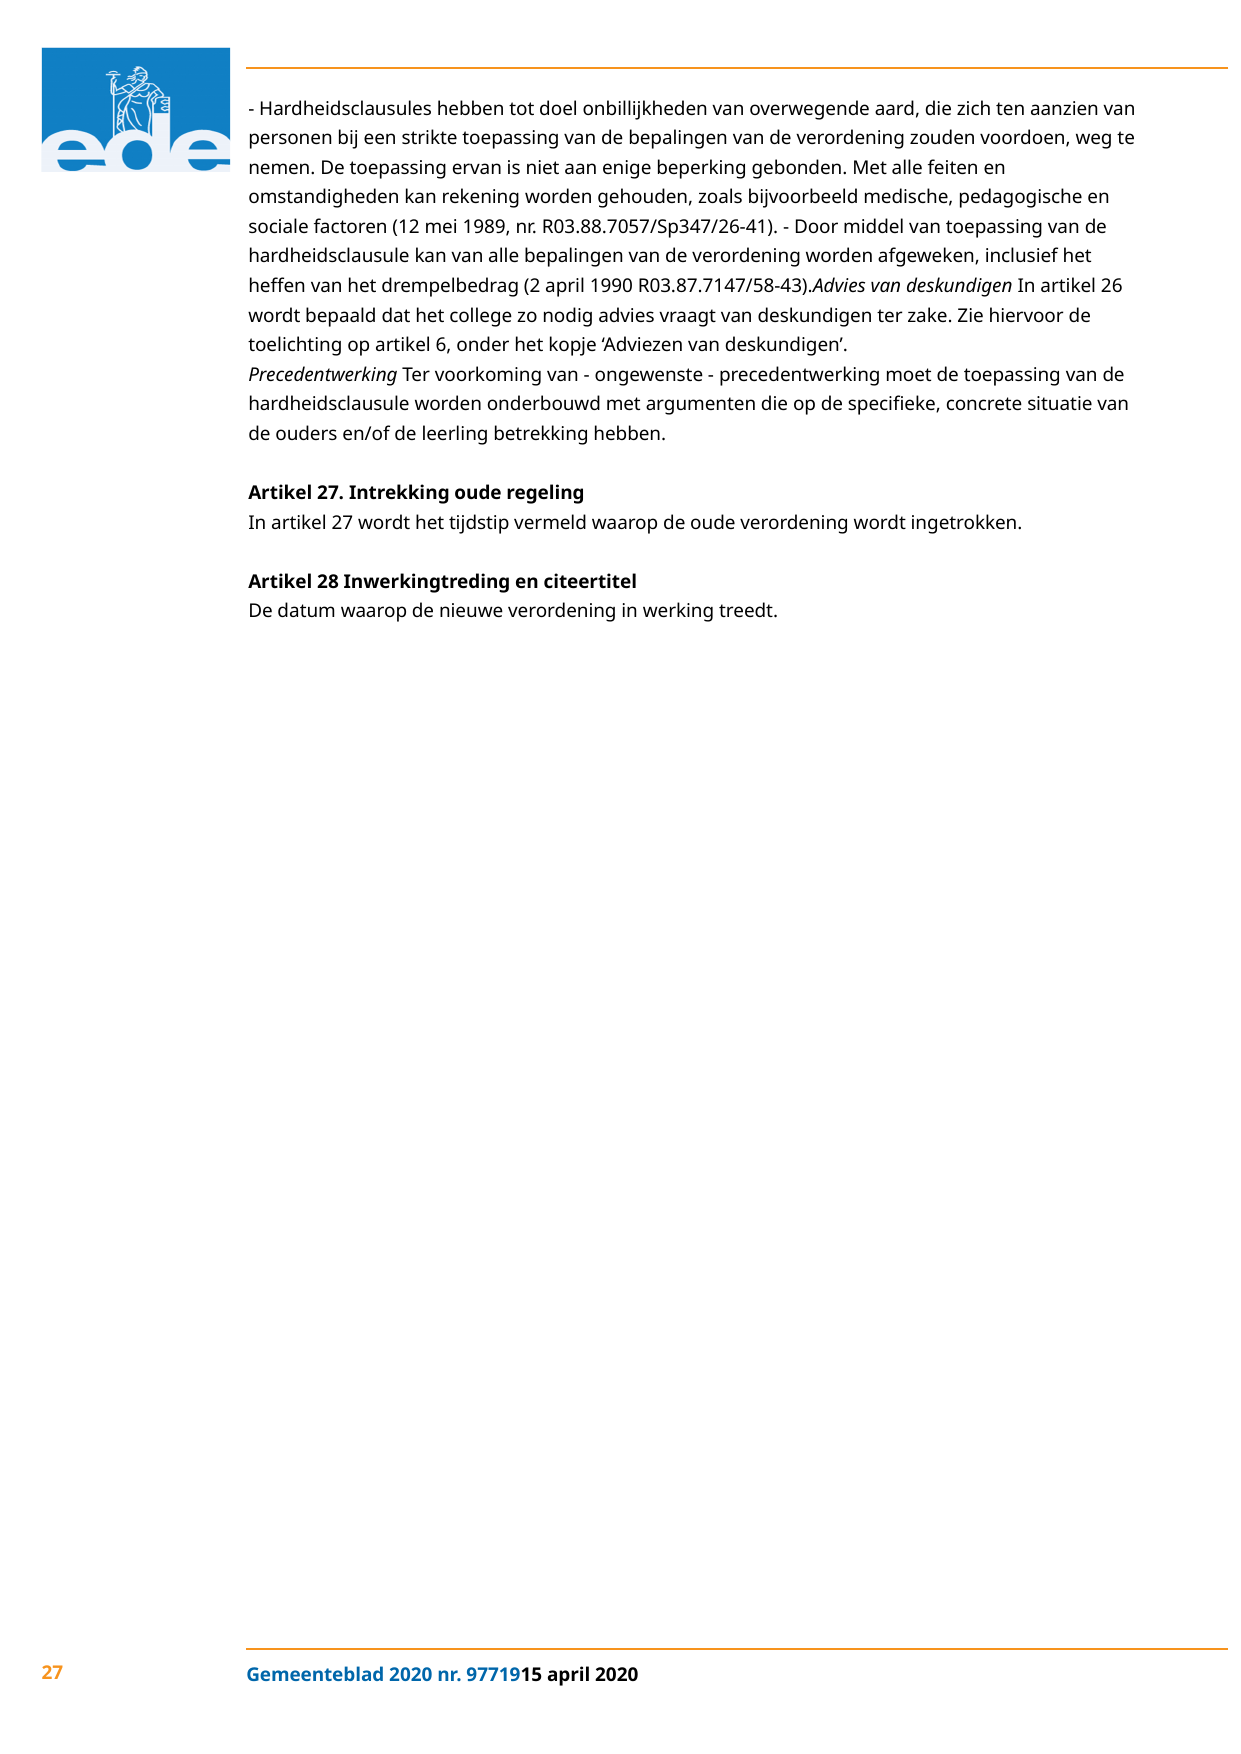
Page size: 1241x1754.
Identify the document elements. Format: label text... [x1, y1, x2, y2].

text - Hardheidsclausules hebben tot doel onbillijkheden van overwegende aard, die zich ten aanzien van personen bij een strikte toepassing van de bepalingen van de verordening zouden voordoen, weg te nemen. De toepassing ervan is niet aan enige beperking gebonden. Met alle feiten en omstandigheden kan rekening worden gehouden, zoals bijvoorbeeld medische, pedagogische en sociale factoren (12 mei 1989, nr. R03.88.7057/Sp347/26-41). - Door middel van toepassing van de hardheidsclausule kan van alle bepalingen van de verordening worden afgeweken, inclusief het heffen van het drempelbedrag (2 april 1990 R03.87.7147/58-43).Advies van deskundigen In artikel 26 wordt bepaald dat het college zo nodig advies vraagt van deskundigen ter zake. Zie hiervoor de toelichting op artikel 6, onder het kopje ‘Adviezen van deskundigen’. [248, 95, 1152, 357]
text Precedentwerking Ter voorkoming van - ongewenste - precedentwerking moet de toepassing van de hardheidsclausule worden onderbouwd met argumenten die op de specifieke, concrete situatie van de ouders en/of de leerling betrekking hebben. [248, 361, 1152, 446]
picture [41, 47, 231, 172]
text Artikel 27. Intrekking oude regeling [248, 479, 1152, 505]
text In artikel 27 wordt het tijdstip vermeld waarop de oude verordening wordt ingetrokken. [248, 509, 1152, 535]
text De datum waarop de nieuwe verordening in werking treedt. [248, 598, 1152, 623]
text Artikel 28 Inwerkingtreding en citeertitel [248, 568, 1152, 594]
